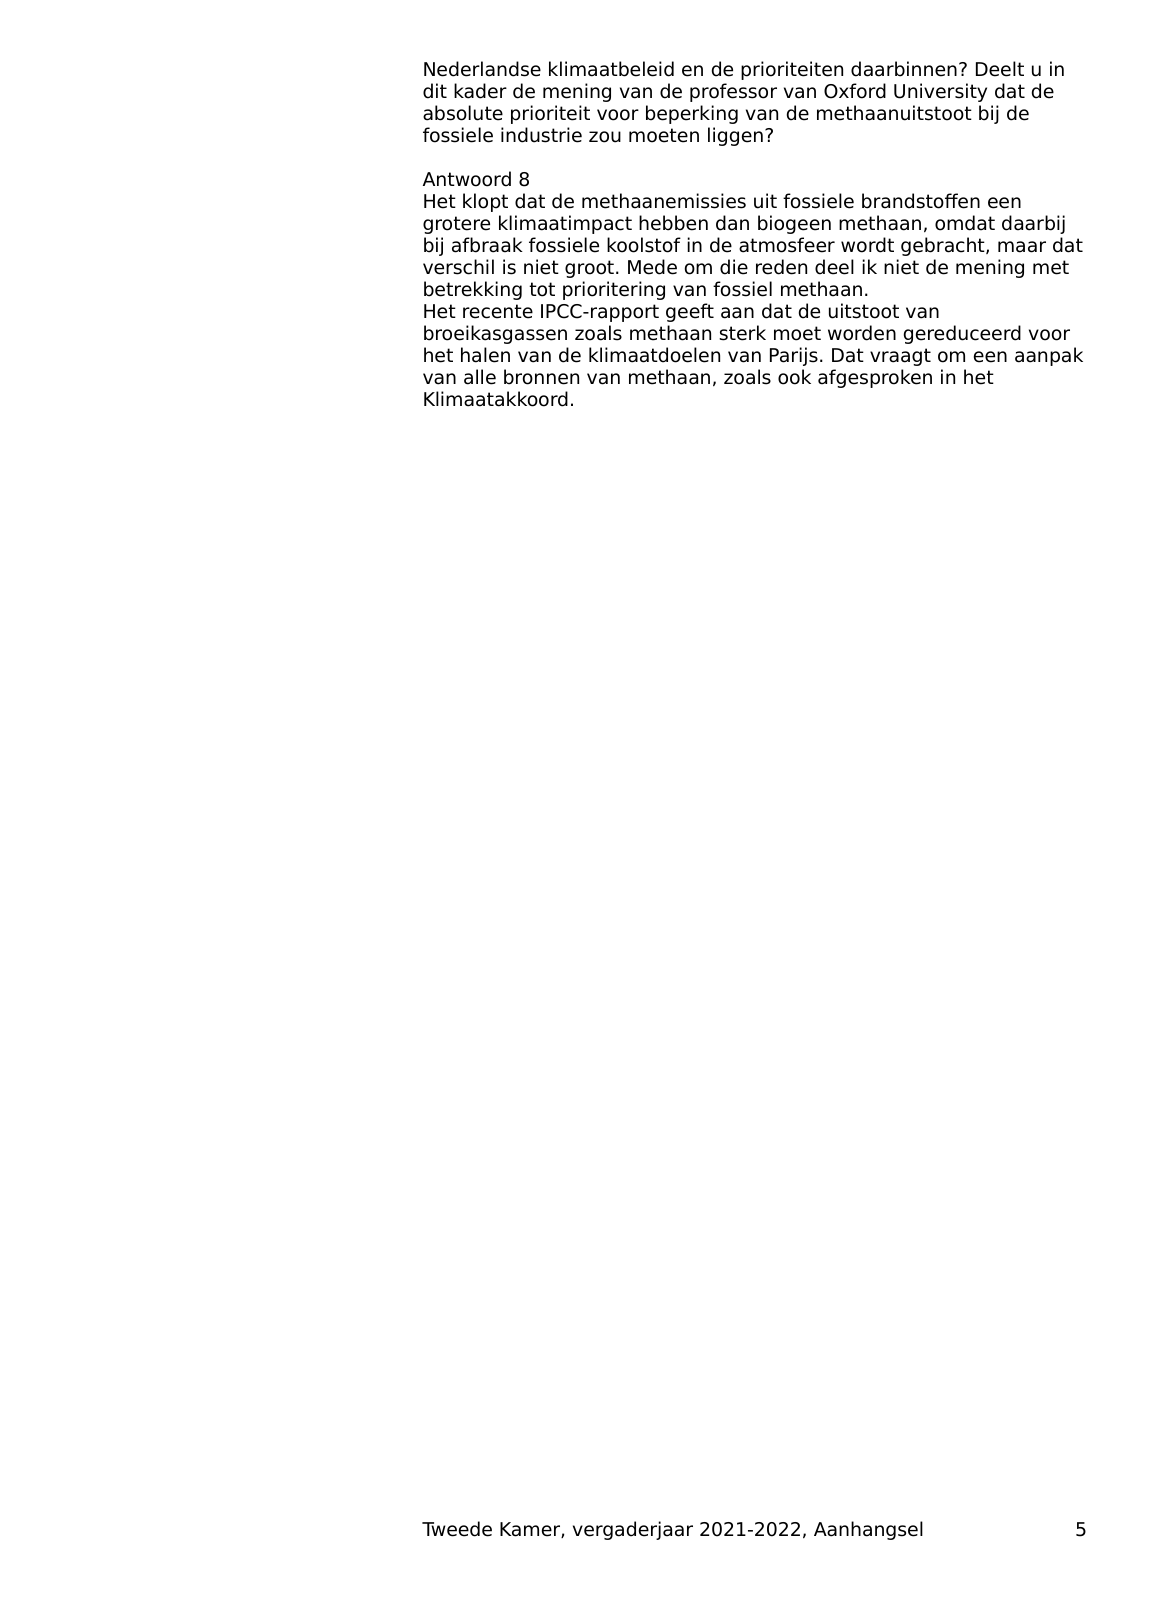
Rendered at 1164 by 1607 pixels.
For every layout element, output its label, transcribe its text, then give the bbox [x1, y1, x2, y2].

text Het recente IPCC-rapport geeft aan dat de uitstoot van broeikasgassen zoals methaan sterk moet worden gereduceerd voor het halen van de klimaatdoelen van Parijs. Dat vraagt om een aanpak van alle bronnen van methaan, zoals ook afgesproken in het Klimaatakkoord. [422, 301, 1087, 411]
text Antwoord 8 [422, 169, 1087, 191]
text Het klopt dat de methaanemissies uit fossiele brandstoffen een grotere klimaatimpact hebben dan biogeen methaan, omdat daarbij bij afbraak fossiele koolstof in de atmosfeer wordt gebracht, maar dat verschil is niet groot. Mede om die reden deel ik niet de mening met betrekking tot prioritering van fossiel methaan. [422, 191, 1087, 301]
text Nederlandse klimaatbeleid en de prioriteiten daarbinnen? Deelt u in dit kader de mening van de professor van Oxford University dat de absolute prioriteit voor beperking van de methaanuitstoot bij de fossiele industrie zou moeten liggen? [422, 59, 1087, 147]
